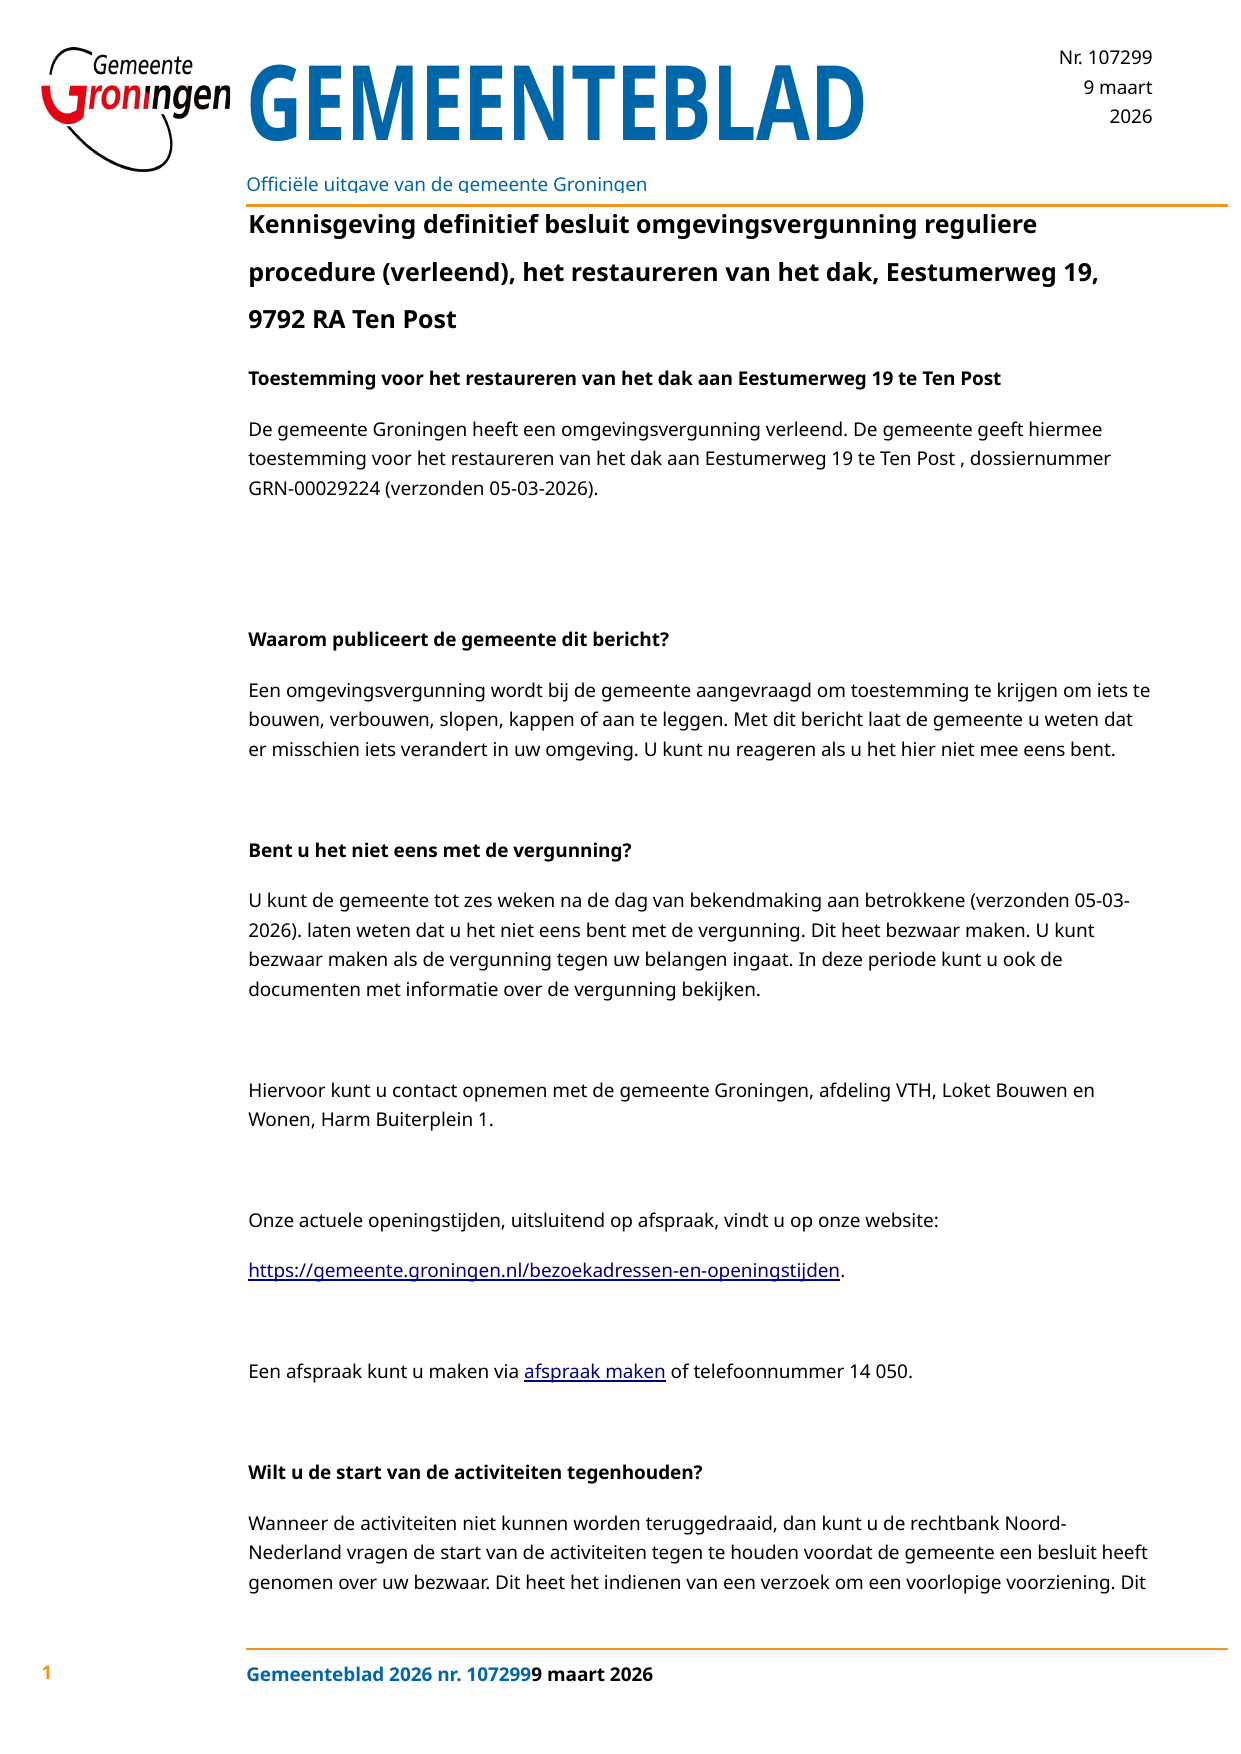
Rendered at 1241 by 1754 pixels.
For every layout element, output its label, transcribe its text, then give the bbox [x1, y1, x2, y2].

text Hiervoor kunt u contact opnemen met de gemeente Groningen, afdeling VTH, Loket Bouwen en Wonen, Harm Buiterplein 1. [248, 1077, 1152, 1132]
text Kennisgeving definitief besluit omgevingsvergunning reguliere procedure (verleend), het restaureren van het dak, Eestumerweg 19, 9792 RA Ten Post [248, 207, 1152, 336]
text Onze actuele openingstijden, uitsluitend op afspraak, vindt u op onze website: [248, 1207, 1152, 1233]
text Waarom publiceert de gemeente dit bericht? [248, 626, 1152, 652]
text Toestemming voor het restaureren van het dak aan Eestumerweg 19 te Ten Post [248, 366, 1152, 391]
text De gemeente Groningen heeft een omgevingsvergunning verleend. De gemeente geeft hiermee toestemming voor het restaureren van het dak aan Eestumerweg 19 te Ten Post , dossiernummer GRN-00029224 (verzonden 05-03-2026). [248, 416, 1152, 501]
text Wilt u de start van de activiteiten tegenhouden? [248, 1459, 1152, 1485]
text U kunt de gemeente tot zes weken na de dag van bekendmaking aan betrokkene (verzonden 05-03-2026). laten weten dat u het niet eens bent met de vergunning. Dit heet bezwaar maken. U kunt bezwaar maken als de vergunning tegen uw belangen ingaat. In deze periode kunt u ook de documenten met informatie over de vergunning bekijken. [248, 887, 1152, 1002]
text Wanneer de activiteiten niet kunnen worden teruggedraaid, dan kunt u de rechtbank Noord-Nederland vragen de start van de activiteiten tegen te houden voordat de gemeente een besluit heeft genomen over uw bezwaar. Dit heet het indienen van een verzoek om een voorlopige voorziening. Dit [248, 1510, 1152, 1594]
text Bent u het niet eens met de vergunning? [248, 837, 1152, 862]
text Een omgevingsvergunning wordt bij de gemeente aangevraagd om toestemming te krijgen om iets te bouwen, verbouwen, slopen, kappen of aan te leggen. Met dit bericht laat de gemeente u weten dat er misschien iets verandert in uw omgeving. U kunt nu reageren als u het hier niet mee eens bent. [248, 677, 1152, 762]
picture [41, 47, 231, 172]
text Een afspraak kunt u maken via afspraak maken of telefoonnummer 14 050. [248, 1358, 1152, 1384]
text https://gemeente.groningen.nl/bezoekadressen-en-openingstijden. [248, 1258, 1152, 1283]
